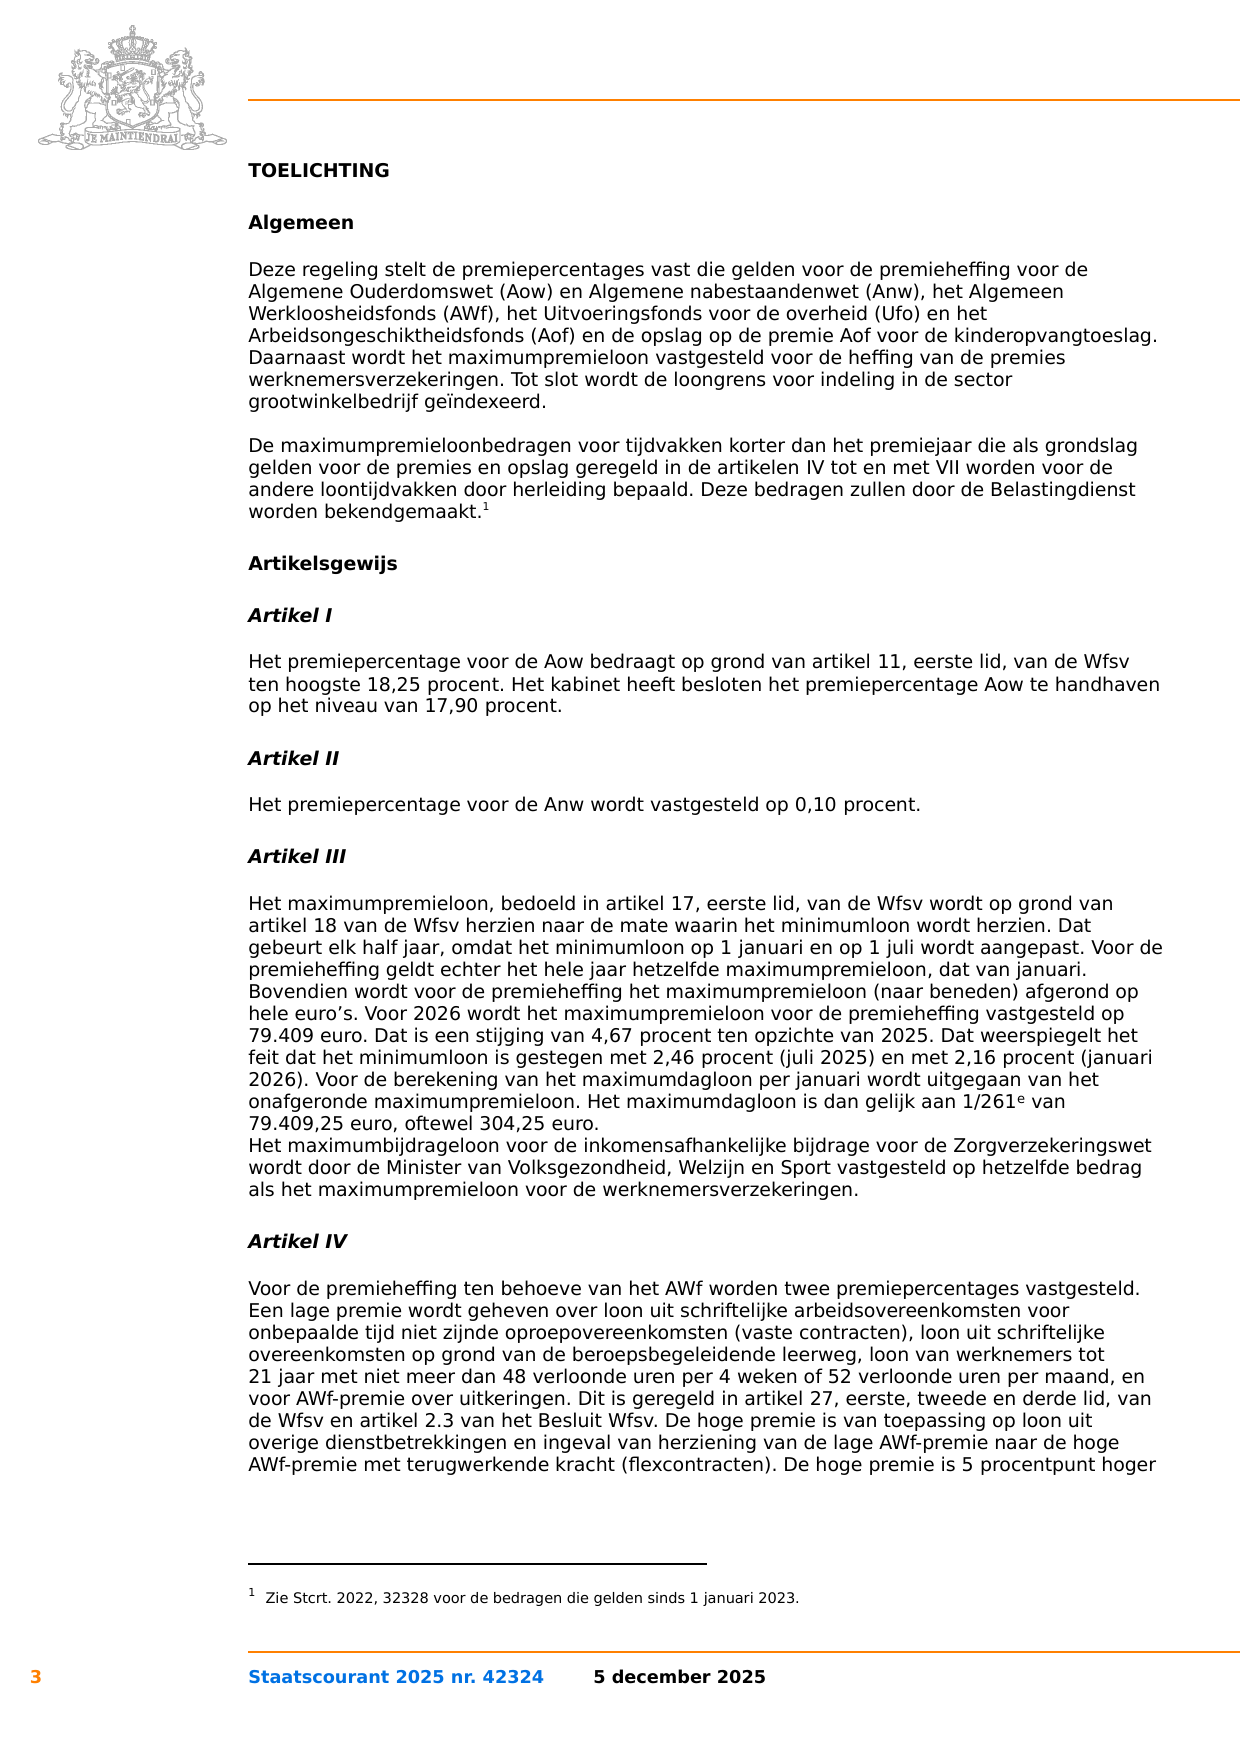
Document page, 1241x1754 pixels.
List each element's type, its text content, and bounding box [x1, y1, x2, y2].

subtitle Artikel IV [248, 1231, 1163, 1253]
text Voor de premieheffing ten behoeve van het AWf worden twee premiepercentages vastgesteld. Een lage premie wordt geheven over loon uit schriftelijke arbeidsovereenkomsten voor onbepaalde tijd niet zijnde oproepovereenkomsten (vaste contracten), loon uit schriftelijke overeenkomsten op grond van de beroepsbegeleidende leerweg, loon van werknemers tot 21 jaar met niet meer dan 48 verloonde uren per 4 weken of 52 verloonde uren per maand, en voor AWf-premie over uitkeringen. Dit is geregeld in artikel 27, eerste, tweede en derde lid, van de Wfsv en artikel 2.3 van het Besluit Wfsv. De hoge premie is van toepassing op loon uit overige dienstbetrekkingen en ingeval van herziening van de lage AWf-premie naar de hoge AWf-premie met terugwerkende kracht (flexcontracten). De hoge premie is 5 procentpunt hoger [248, 1278, 1163, 1476]
text Het maximumbijdrageloon voor de inkomensafhankelijke bijdrage voor de Zorgverzekeringswet wordt door de Minister van Volksgezondheid, Welzijn en Sport vastgesteld op hetzelfde bedrag als het maximumpremieloon voor de werknemersverzekeringen. [248, 1135, 1163, 1201]
subtitle Artikel II [248, 747, 1163, 769]
text Het premiepercentage voor de Aow bedraagt op grond van artikel 11, eerste lid, van de Wfsv ten hoogste 18,25 procent. Het kabinet heeft besloten het premiepercentage Aow te handhaven op het niveau van 17,90 procent. [248, 651, 1163, 717]
text Zie Stcrt. 2022, 32328 voor de bedragen die gelden sinds 1 januari 2023. [248, 1586, 1163, 1608]
text Het maximumpremieloon, bedoeld in artikel 17, eerste lid, van de Wfsv wordt op grond van artikel 18 van de Wfsv herzien naar de mate waarin het minimumloon wordt herzien. Dat gebeurt elk half jaar, omdat het minimumloon op 1 januari en op 1 juli wordt aangepast. Voor de premieheffing geldt echter het hele jaar hetzelfde maximumpremieloon, dat van januari. Bovendien wordt voor de premieheffing het maximumpremieloon (naar beneden) afgerond op hele euro’s. Voor 2026 wordt het maximumpremieloon voor de premieheffing vastgesteld op 79.409 euro. Dat is een stijging van 4,67 procent ten opzichte van 2025. Dat weerspiegelt het feit dat het minimumloon is gestegen met 2,46 procent (juli 2025) en met 2,16 procent (januari 2026). Voor de berekening van het maximumdagloon per januari wordt uitgegaan van het onafgeronde maximumpremieloon. Het maximumdagloon is dan gelijk aan 1/261e van 79.409,25 euro, oftewel 304,25 euro. [248, 893, 1163, 1135]
subtitle Algemeen [248, 212, 1163, 234]
text De maximumpremieloonbedragen voor tijdvakken korter dan het premiejaar die als grondslag gelden voor de premies en opslag geregeld in de artikelen IV tot en met VII worden voor de andere loontijdvakken door herleiding bepaald. Deze bedragen zullen door de Belastingdienst worden bekendgemaakt. [248, 434, 1163, 522]
text Deze regeling stelt de premiepercentages vast die gelden voor de premieheffing voor de Algemene Ouderdomswet (Aow) en Algemene nabestaandenwet (Anw), het Algemeen Werkloosheidsfonds (AWf), het Uitvoeringsfonds voor de overheid (Ufo) en het Arbeidsongeschiktheidsfonds (Aof) en de opslag op de premie Aof voor de kinderopvangtoeslag. Daarnaast wordt het maximumpremieloon vastgesteld voor de heffing van de premies werknemersverzekeringen. Tot slot wordt de loongrens voor indeling in de sector grootwinkelbedrijf geïndexeerd. [248, 259, 1163, 413]
subtitle TOELICHTING [248, 160, 1163, 182]
subtitle Artikelsgewijs [248, 552, 1163, 574]
subtitle Artikel III [248, 846, 1163, 868]
picture [38, 25, 227, 150]
text Het premiepercentage voor de Anw wordt vastgesteld op 0,10 procent. [248, 794, 1163, 816]
subtitle Artikel I [248, 604, 1163, 626]
